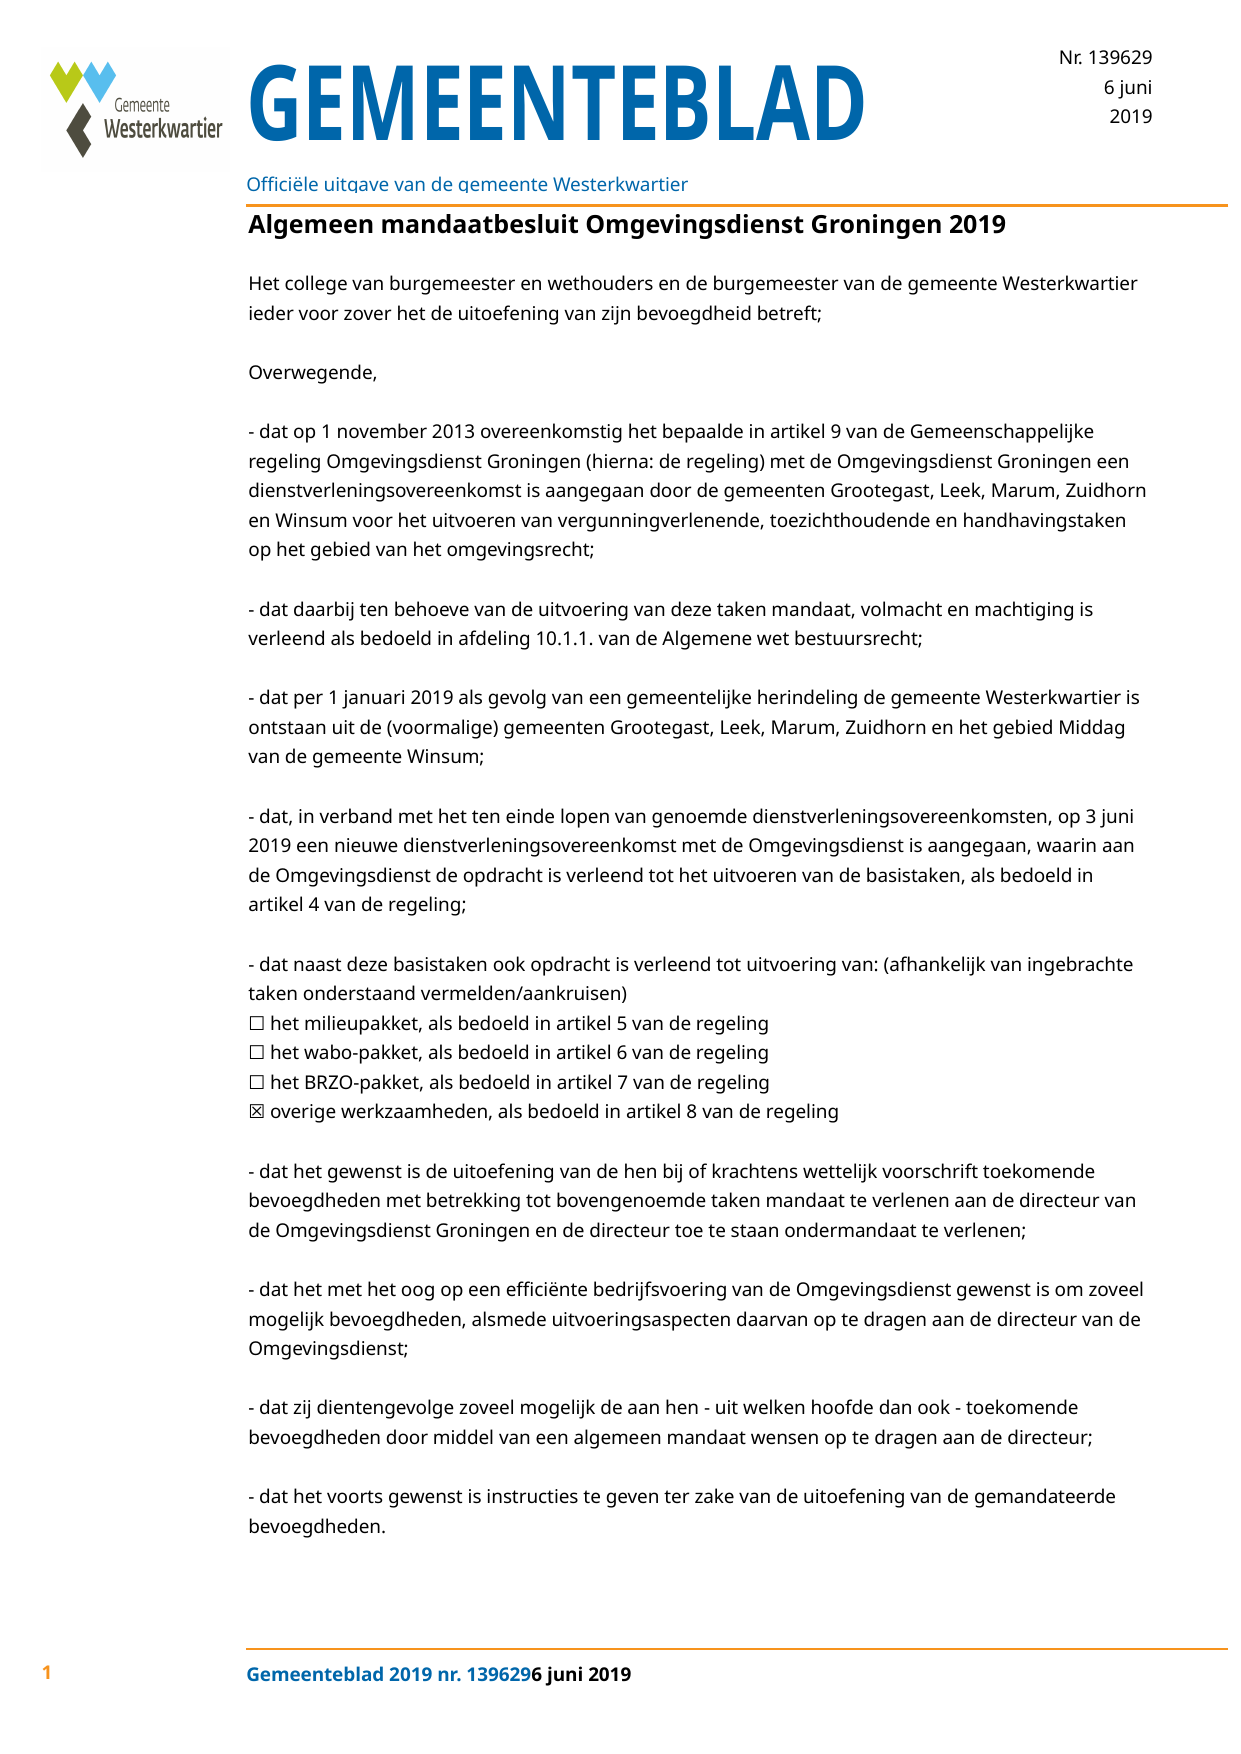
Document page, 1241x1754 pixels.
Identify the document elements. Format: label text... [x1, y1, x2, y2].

text - dat op 1 november 2013 overeenkomstig het bepaalde in artikel 9 van de Gemeenschappelijke regeling Omgevingsdienst Groningen (hierna: de regeling) met de Omgevingsdienst Groningen een dienstverleningsovereenkomst is aangegaan door de gemeenten Grootegast, Leek, Marum, Zuidhorn en Winsum voor het uitvoeren van vergunningverlenende, toezichthoudende en handhavingstaken op het gebied van het omgevingsrecht; [248, 418, 1152, 562]
text - dat daarbij ten behoeve van de uitvoering van deze taken mandaat, volmacht en machtiging is verleend als bedoeld in afdeling 10.1.1. van de Algemene wet bestuursrecht; [248, 596, 1152, 651]
picture [41, 47, 231, 172]
text ☐ het wabo-pakket, als bedoeld in artikel 6 van de regeling [248, 1039, 1152, 1065]
text bevoegdheden door middel van een algemeen mandaat wensen op te dragen aan de directeur; [248, 1424, 1152, 1450]
text ☒ overige werkzaamheden, als bedoeld in artikel 8 van de regeling [248, 1099, 1152, 1124]
text - dat het voorts gewenst is instructies te geven ter zake van de uitoefening van de gemandateerde bevoegdheden. [248, 1483, 1152, 1538]
text ☐ het BRZO-pakket, als bedoeld in artikel 7 van de regeling [248, 1069, 1152, 1095]
text - dat zij dientengevolge zoveel mogelijk de aan hen - uit welken hoofde dan ook - toekomende [248, 1394, 1152, 1420]
text Het college van burgemeester en wethouders en de burgemeester van de gemeente Westerkwartier ieder voor zover het de uitoefening van zijn bevoegdheid betreft; [248, 270, 1152, 326]
text - dat het gewenst is de uitoefening van de hen bij of krachtens wettelijk voorschrift toekomende bevoegdheden met betrekking tot bovengenoemde taken mandaat te verlenen aan de directeur van de Omgevingsdienst Groningen en de directeur toe te staan ondermandaat te verlenen; [248, 1158, 1152, 1243]
text Overwegende, [248, 359, 1152, 385]
text - dat het met het oog op een efficiënte bedrijfsvoering van de Omgevingsdienst gewenst is om zoveel mogelijk bevoegdheden, alsmede uitvoeringsaspecten daarvan op te dragen aan de directeur van de Omgevingsdienst; [248, 1276, 1152, 1361]
text - dat per 1 januari 2019 als gevolg van een gemeentelijke herindeling de gemeente Westerkwartier is ontstaan uit de (voormalige) gemeenten Grootegast, Leek, Marum, Zuidhorn en het gebied Middag van de gemeente Winsum; [248, 684, 1152, 769]
text - dat, in verband met het ten einde lopen van genoemde dienstverleningsovereenkomsten, op 3 juni 2019 een nieuwe dienstverleningsovereenkomst met de Omgevingsdienst is aangegaan, waarin aan de Omgevingsdienst de opdracht is verleend tot het uitvoeren van de basistaken, als bedoeld in artikel 4 van de regeling; [248, 803, 1152, 917]
text - dat naast deze basistaken ook opdracht is verleend tot uitvoering van: (afhankelijk van ingebrachte taken onderstaand vermelden/aankruisen) [248, 951, 1152, 1006]
text ☐ het milieupakket, als bedoeld in artikel 5 van de regeling [248, 1010, 1152, 1036]
text Algemeen mandaatbesluit Omgevingsdienst Groningen 2019 [248, 207, 1152, 241]
